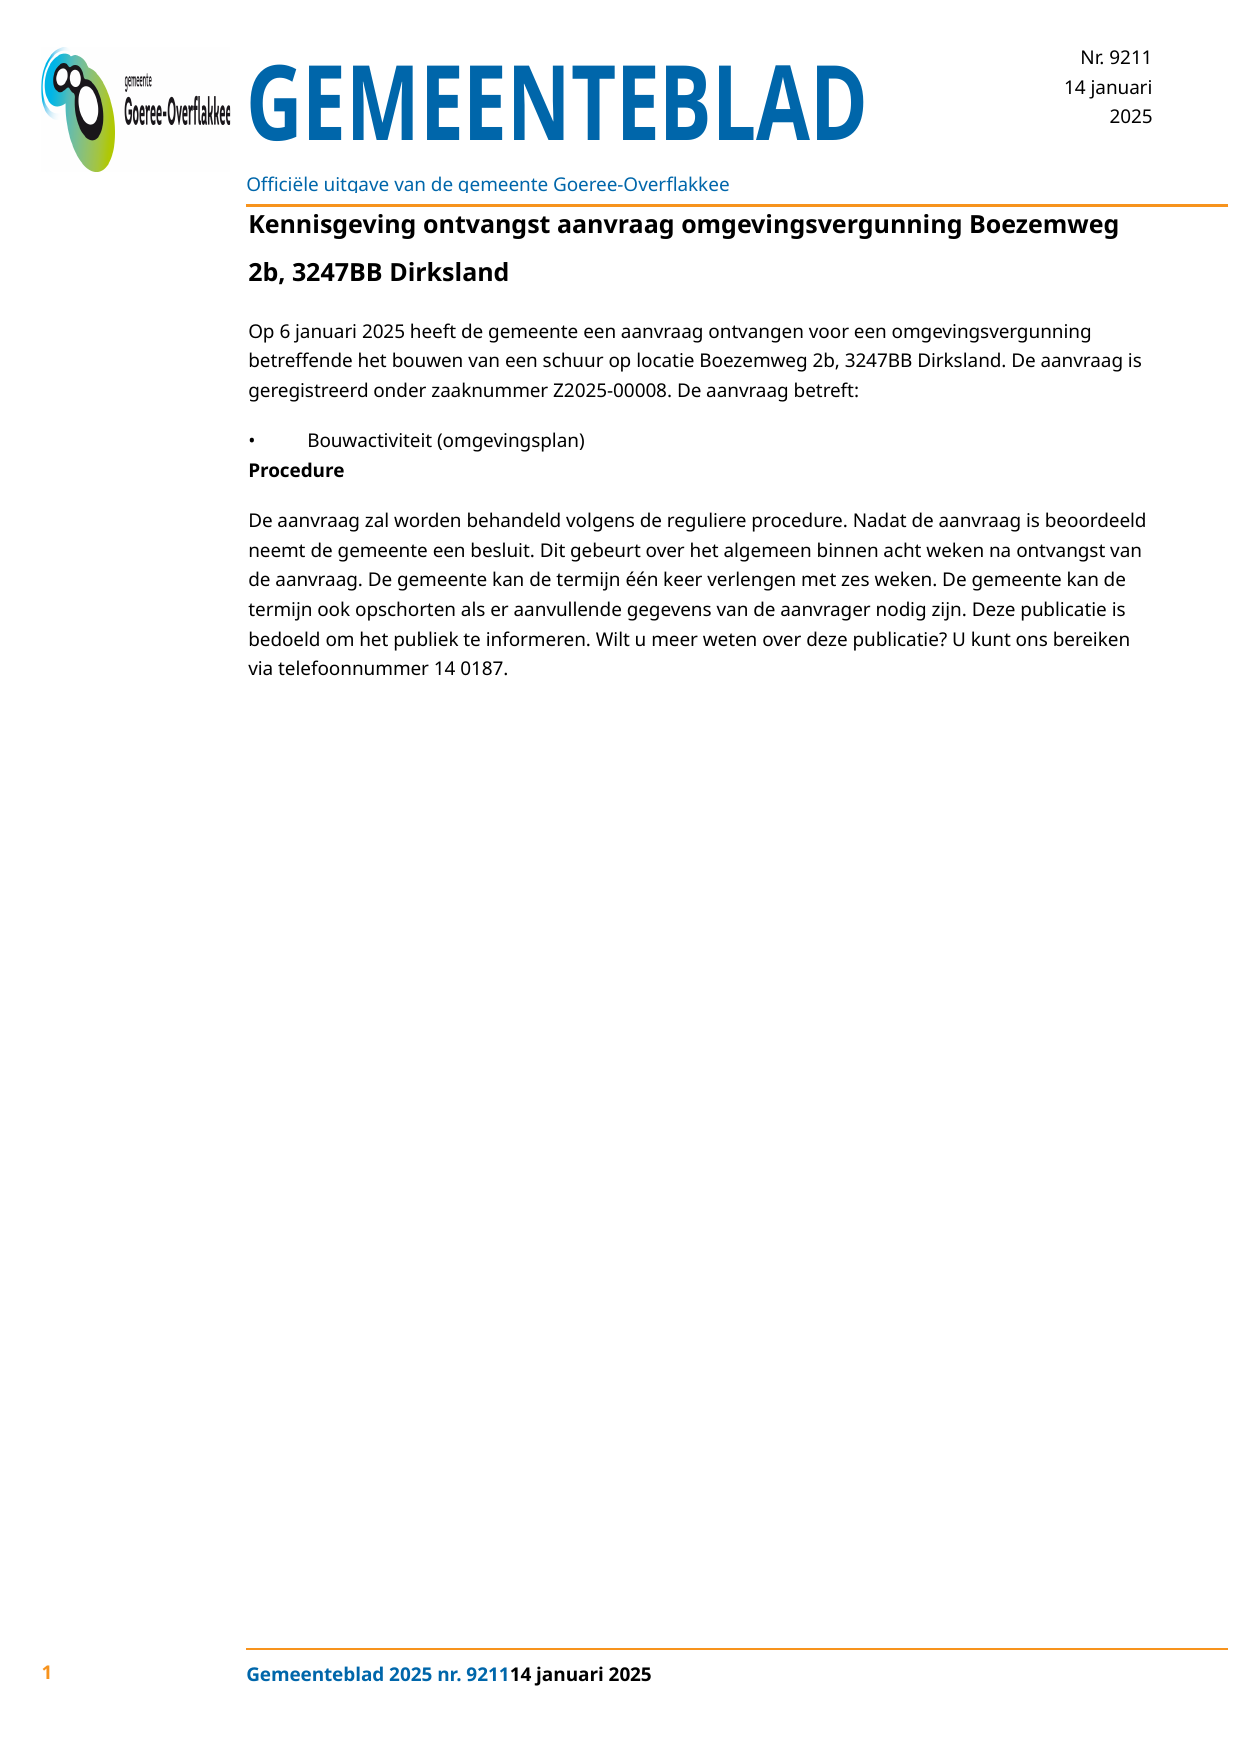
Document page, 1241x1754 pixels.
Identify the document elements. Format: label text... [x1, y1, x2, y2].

text Procedure [248, 457, 1152, 483]
picture [41, 47, 231, 172]
list Bouwactiviteit (omgevingsplan) [248, 427, 1152, 453]
text De aanvraag zal worden behandeld volgens de reguliere procedure. Nadat de aanvraag is beoordeeld neemt de gemeente een besluit. Dit gebeurt over het algemeen binnen acht weken na ontvangst van de aanvraag. De gemeente kan de termijn één keer verlengen met zes weken. De gemeente kan de termijn ook opschorten als er aanvullende gegevens van de aanvrager nodig zijn. Deze publicatie is bedoeld om het publiek te informeren. Wilt u meer weten over deze publicatie? U kunt ons bereiken via telefoonnummer 14 0187. [248, 507, 1152, 681]
text Op 6 januari 2025 heeft de gemeente een aanvraag ontvangen voor een omgevingsvergunning betreffende het bouwen van een schuur op locatie Boezemweg 2b, 3247BB Dirksland. De aanvraag is geregistreerd onder zaaknummer Z2025-00008. De aanvraag betreft: [248, 318, 1152, 403]
text Kennisgeving ontvangst aanvraag omgevingsvergunning Boezemweg 2b, 3247BB Dirksland [248, 207, 1152, 288]
